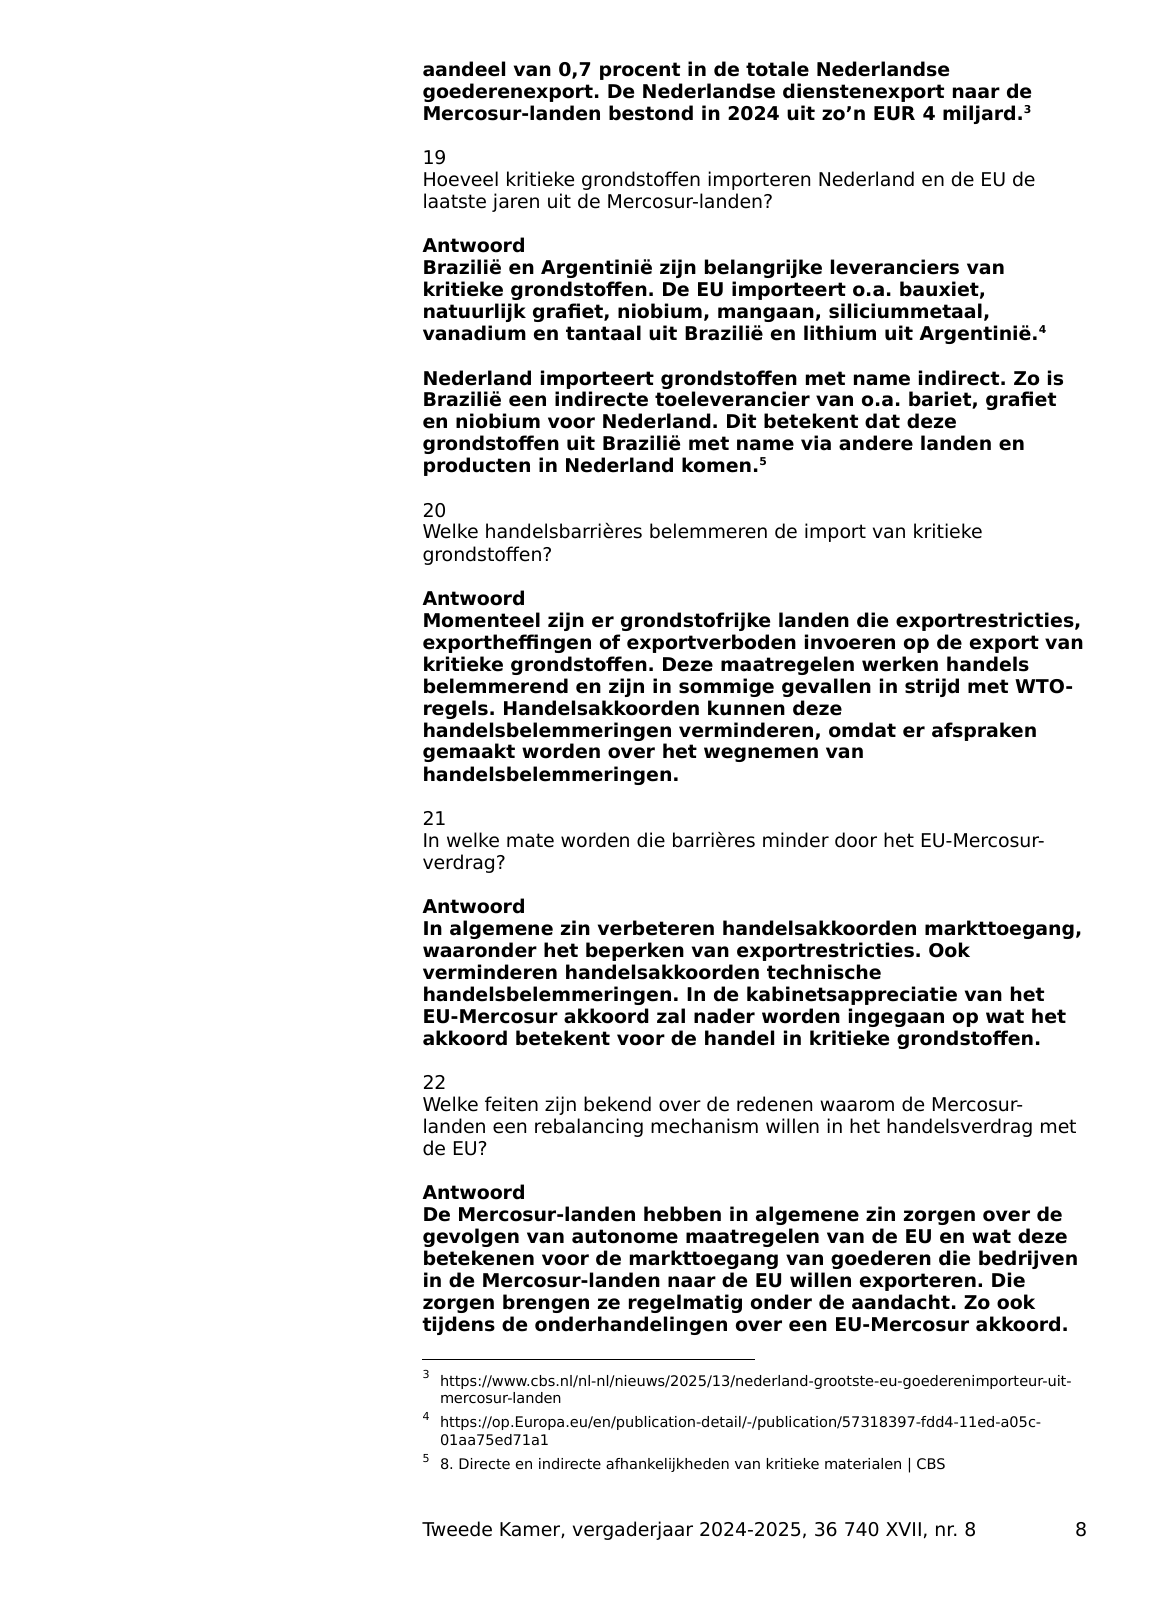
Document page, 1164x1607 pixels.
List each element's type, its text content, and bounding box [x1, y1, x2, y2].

text 20 [422, 499, 1087, 521]
text Brazilië en Argentinië zijn belangrijke leveranciers van kritieke grondstoffen. De EU importeert o.a. bauxiet, natuurlijk grafiet, niobium, mangaan, siliciummetaal, vanadium en tantaal uit Brazilië en lithium uit Argentinië. [422, 257, 1087, 345]
text https://www.cbs.nl/nl-nl/nieuws/2025/13/nederland-grootste-eu-goederenimporteur-uit-mercosur-landen [422, 1368, 1087, 1407]
text In welke mate worden die barrières minder door het EU-Mercosur-verdrag? [422, 829, 1087, 873]
text 21 [422, 808, 1087, 829]
text 8. Directe en indirecte afhankelijkheden van kritieke materialen | CBS [422, 1452, 1087, 1474]
text 22 [422, 1072, 1087, 1094]
text Welke feiten zijn bekend over de redenen waarom de Mercosur-landen een rebalancing mechanism willen in het handelsverdrag met de EU? [422, 1094, 1087, 1160]
text Momenteel zijn er grondstofrijke landen die exportrestricties, exportheffingen of exportverboden invoeren op de export van kritieke grondstoffen. Deze maatregelen werken handels belemmerend en zijn in sommige gevallen in strijd met WTO-regels. Handelsakkoorden kunnen deze handelsbelemmeringen verminderen, omdat er afspraken gemaakt worden over het wegnemen van handelsbelemmeringen. [422, 609, 1087, 785]
text Welke handelsbarrières belemmeren de import van kritieke grondstoffen? [422, 521, 1087, 565]
text https://op.Europa.eu/en/publication-detail/-/publication/57318397-fdd4-11ed-a05c-01aa75ed71a1 [422, 1410, 1087, 1449]
text Antwoord [422, 235, 1087, 257]
text Antwoord [422, 588, 1087, 609]
text Antwoord [422, 896, 1087, 918]
text De Mercosur-landen hebben in algemene zin zorgen over de gevolgen van autonome maatregelen van de EU en wat deze betekenen voor de markttoegang van goederen die bedrijven in de Mercosur-landen naar de EU willen exporteren. Die zorgen brengen ze regelmatig onder de aandacht. Zo ook tijdens de onderhandelingen over een EU-Mercosur akkoord. [422, 1204, 1087, 1336]
text Hoeveel kritieke grondstoffen importeren Nederland en de EU de laatste jaren uit de Mercosur-landen? [422, 169, 1087, 213]
text aandeel van 0,7 procent in de totale Nederlandse goederenexport. De Nederlandse dienstenexport naar de Mercosur-landen bestond in 2024 uit zo’n EUR 4 miljard. [422, 59, 1087, 125]
text 19 [422, 147, 1087, 169]
text In algemene zin verbeteren handelsakkoorden markttoegang, waaronder het beperken van exportrestricties. Ook verminderen handelsakkoorden technische handelsbelemmeringen. In de kabinetsappreciatie van het EU-Mercosur akkoord zal nader worden ingegaan op wat het akkoord betekent voor de handel in kritieke grondstoffen. [422, 918, 1087, 1049]
text Nederland importeert grondstoffen met name indirect. Zo is Brazilië een indirecte toeleverancier van o.a. bariet, grafiet en niobium voor Nederland. Dit betekent dat deze grondstoffen uit Brazilië met name via andere landen en producten in Nederland komen. [422, 367, 1087, 477]
text Antwoord [422, 1182, 1087, 1204]
